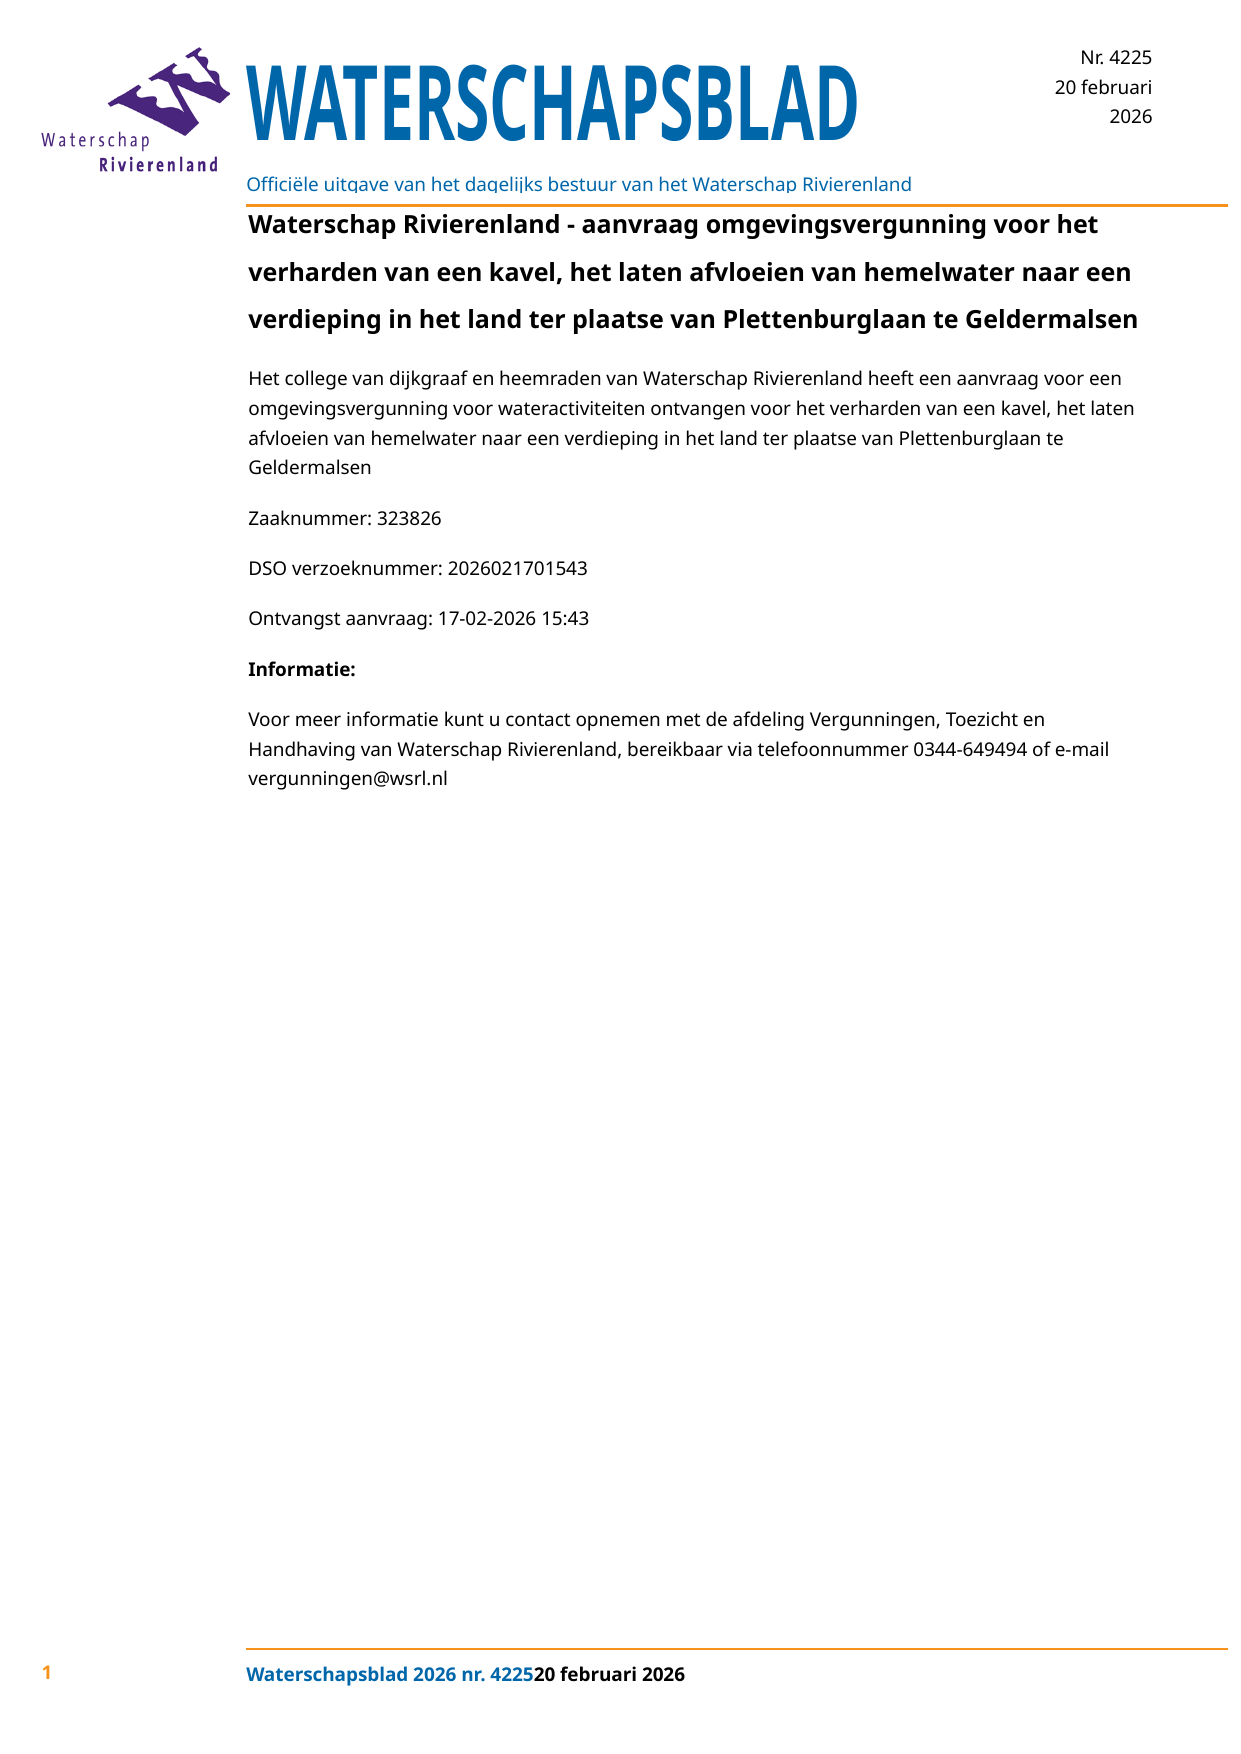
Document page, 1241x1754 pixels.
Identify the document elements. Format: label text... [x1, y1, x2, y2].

text Ontvangst aanvraag: 17-02-2026 15:43 [248, 606, 1152, 631]
text Voor meer informatie kunt u contact opnemen met de afdeling Vergunningen, Toezicht en Handhaving van Waterschap Rivierenland, bereikbaar via telefoonnummer 0344-649494 of e-mail vergunningen@wsrl.nl [248, 706, 1152, 791]
text Informatie: [248, 656, 1152, 682]
text DSO verzoeknummer: 2026021701543 [248, 555, 1152, 581]
text Waterschap Rivierenland - aanvraag omgevingsvergunning voor het verharden van een kavel, het laten afvloeien van hemelwater naar een verdieping in het land ter plaatse van Plettenburglaan te Geldermalsen [248, 207, 1152, 336]
text Het college van dijkgraaf en heemraden van Waterschap Rivierenland heeft een aanvraag voor een omgevingsvergunning voor wateractiviteiten ontvangen voor het verharden van een kavel, het laten afvloeien van hemelwater naar een verdieping in het land ter plaatse van Plettenburglaan te Geldermalsen [248, 366, 1152, 480]
text Zaaknummer: 323826 [248, 505, 1152, 530]
picture [41, 47, 231, 172]
